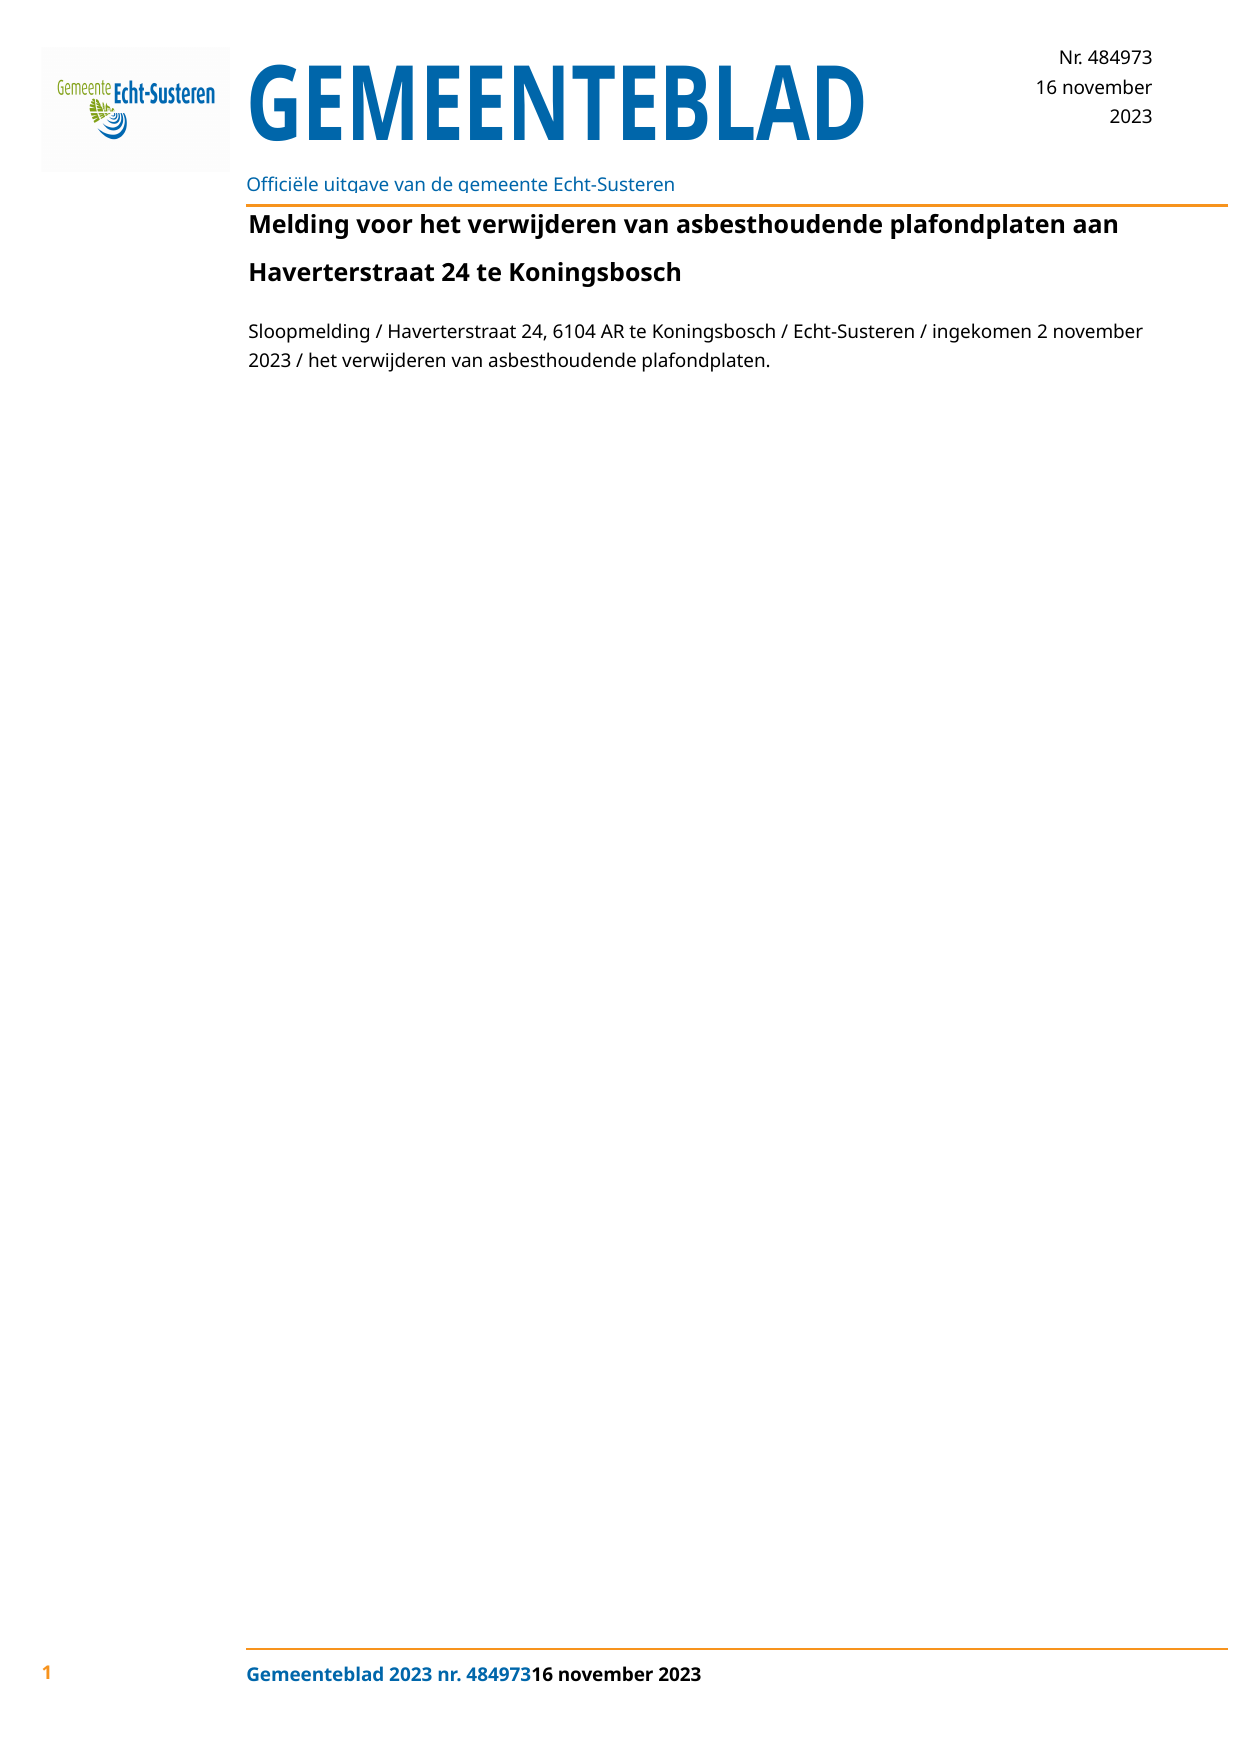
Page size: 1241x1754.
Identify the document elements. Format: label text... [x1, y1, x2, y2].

text Melding voor het verwijderen van asbesthoudende plafondplaten aan Haverterstraat 24 te Koningsbosch [248, 207, 1152, 288]
picture [41, 47, 231, 172]
text Sloopmelding / Haverterstraat 24, 6104 AR te Koningsbosch / Echt-Susteren / ingekomen 2 november 2023 / het verwijderen van asbesthoudende plafondplaten. [248, 318, 1152, 373]
